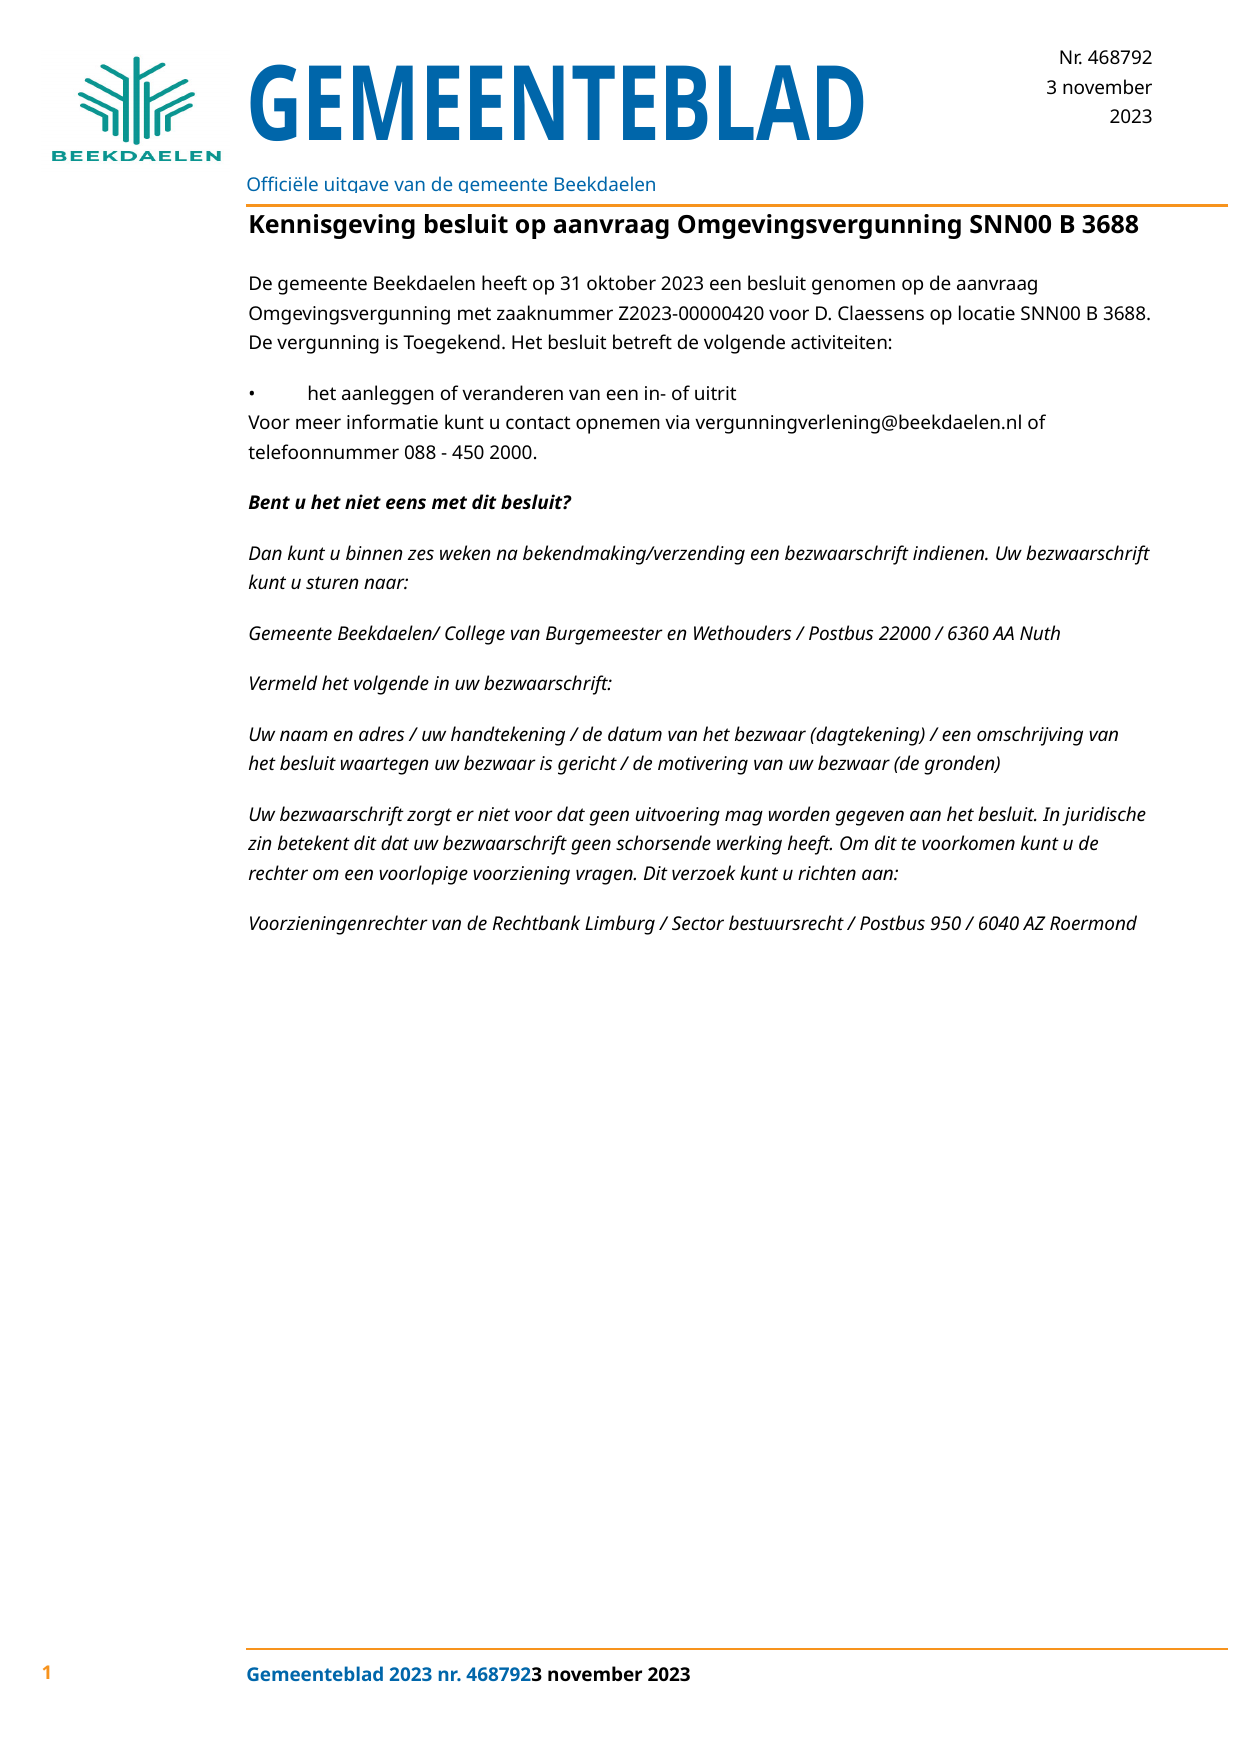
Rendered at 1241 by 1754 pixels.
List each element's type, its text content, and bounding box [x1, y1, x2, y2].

text Uw bezwaarschrift zorgt er niet voor dat geen uitvoering mag worden gegeven aan het besluit. In juridische zin betekent dit dat uw bezwaarschrift geen schorsende werking heeft. Om dit te voorkomen kunt u de rechter om een voorlopige voorziening vragen. Dit verzoek kunt u richten aan: [248, 801, 1152, 886]
text Dan kunt u binnen zes weken na bekendmaking/verzending een bezwaarschrift indienen. Uw bezwaarschrift kunt u sturen naar: [248, 540, 1152, 595]
text Vermeld het volgende in uw bezwaarschrift: [248, 670, 1152, 696]
text Kennisgeving besluit op aanvraag Omgevingsvergunning SNN00 B 3688 [248, 207, 1152, 241]
list het aanleggen of veranderen van een in- of uitrit [248, 380, 1152, 406]
text De gemeente Beekdaelen heeft op 31 oktober 2023 een besluit genomen op de aanvraag Omgevingsvergunning met zaaknummer Z2023-00000420 voor D. Claessens op locatie SNN00 B 3688. De vergunning is Toegekend. Het besluit betreft de volgende activiteiten: [248, 270, 1152, 355]
text Bent u het niet eens met dit besluit? [248, 489, 1152, 515]
text Uw naam en adres / uw handtekening / de datum van het bezwaar (dagtekening) / een omschrijving van het besluit waartegen uw bezwaar is gericht / de motivering van uw bezwaar (de gronden) [248, 721, 1152, 776]
text Voorzieningenrechter van de Rechtbank Limburg / Sector bestuursrecht / Postbus 950 / 6040 AZ Roermond [248, 910, 1152, 936]
picture [41, 47, 231, 172]
text Gemeente Beekdaelen/ College van Burgemeester en Wethouders / Postbus 22000 / 6360 AA Nuth [248, 620, 1152, 646]
text Voor meer informatie kunt u contact opnemen via vergunningverlening@beekdaelen.nl of telefoonnummer 088 - 450 2000. [248, 409, 1152, 465]
